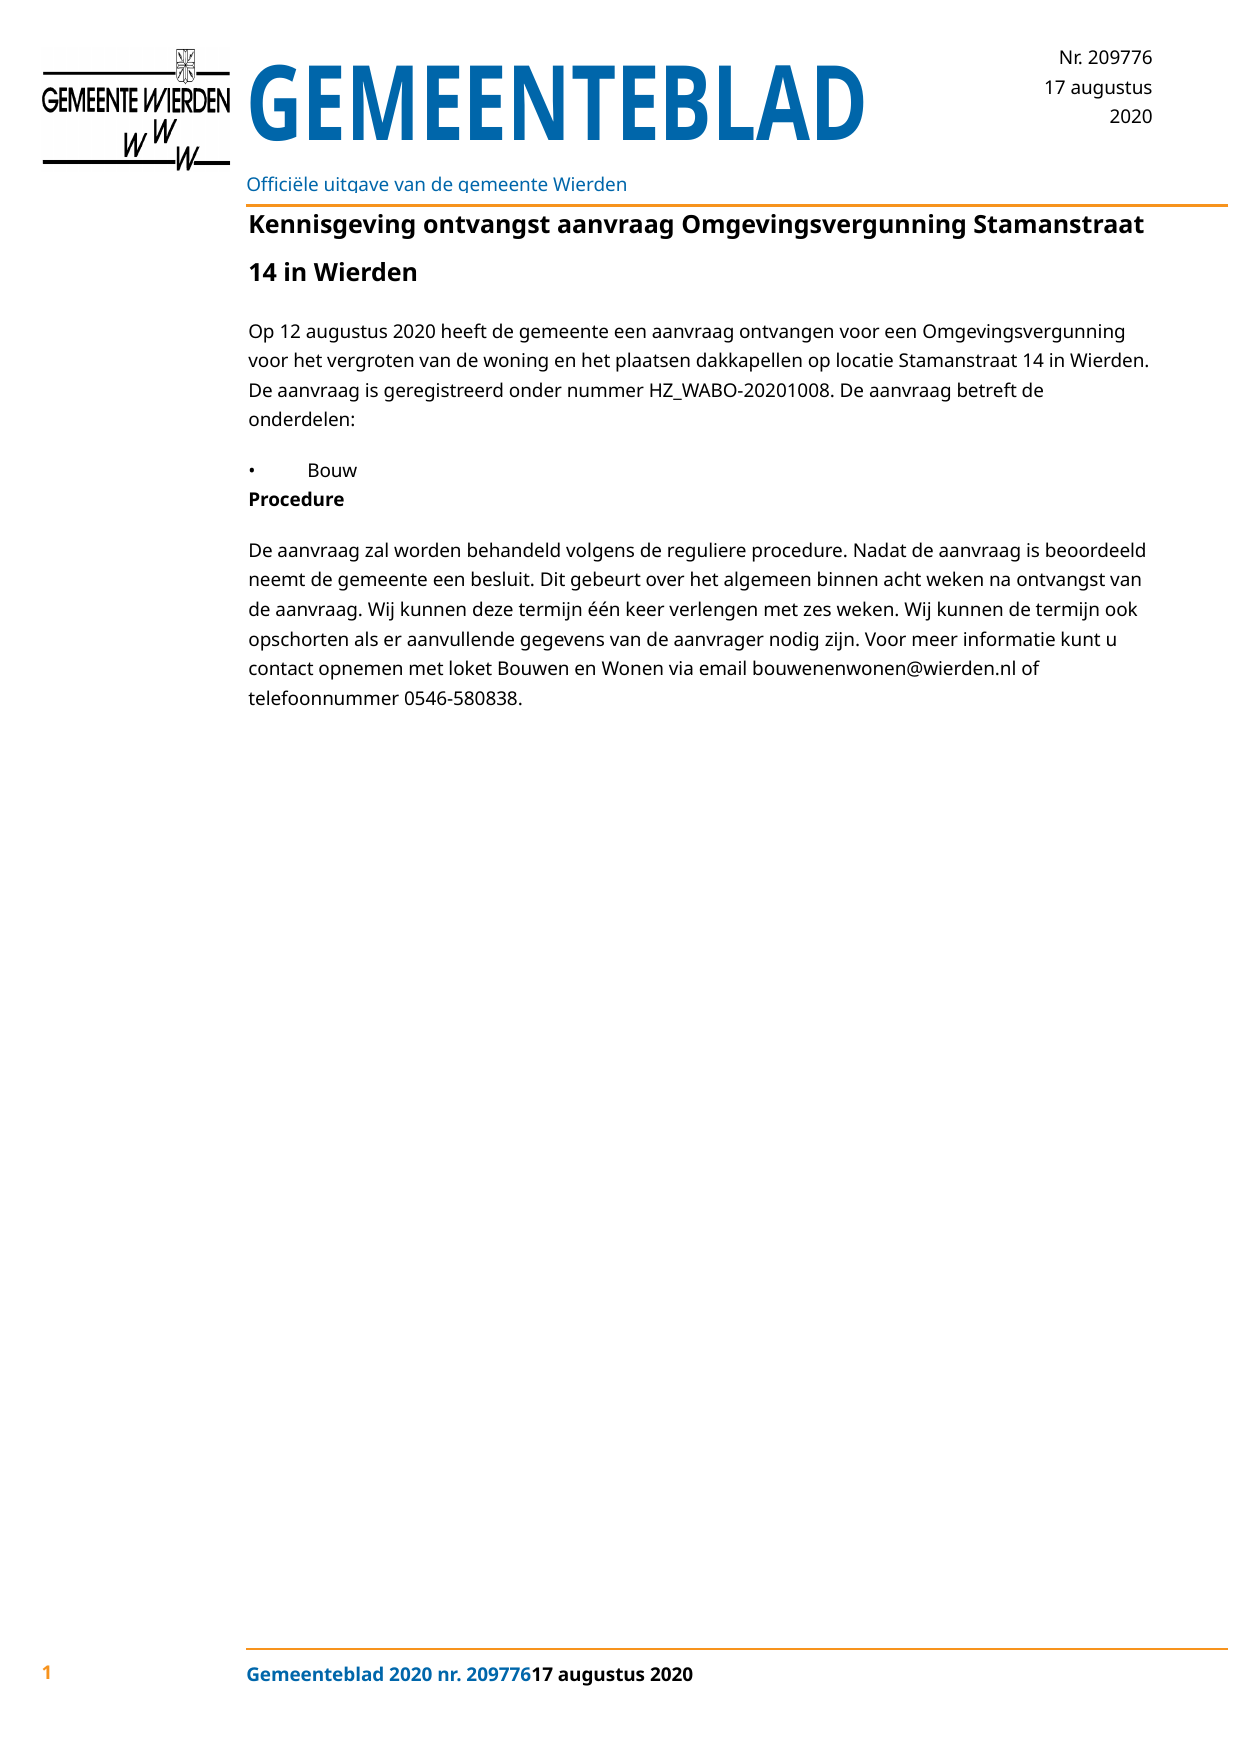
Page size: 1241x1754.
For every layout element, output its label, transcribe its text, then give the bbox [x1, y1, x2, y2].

list Bouw [248, 457, 1152, 483]
text Kennisgeving ontvangst aanvraag Omgevingsvergunning Stamanstraat 14 in Wierden [248, 207, 1152, 288]
picture [41, 47, 231, 172]
text Op 12 augustus 2020 heeft de gemeente een aanvraag ontvangen voor een Omgevingsvergunning voor het vergroten van de woning en het plaatsen dakkapellen op locatie Stamanstraat 14 in Wierden. De aanvraag is geregistreerd onder nummer HZ_WABO-20201008. De aanvraag betreft de onderdelen: [248, 318, 1152, 432]
text De aanvraag zal worden behandeld volgens de reguliere procedure. Nadat de aanvraag is beoordeeld neemt de gemeente een besluit. Dit gebeurt over het algemeen binnen acht weken na ontvangst van de aanvraag. Wij kunnen deze termijn één keer verlengen met zes weken. Wij kunnen de termijn ook opschorten als er aanvullende gegevens van de aanvrager nodig zijn. Voor meer informatie kunt u contact opnemen met loket Bouwen en Wonen via email bouwenenwonen@wierden.nl of telefoonnummer 0546-580838. [248, 537, 1152, 711]
text Procedure [248, 487, 1152, 512]
